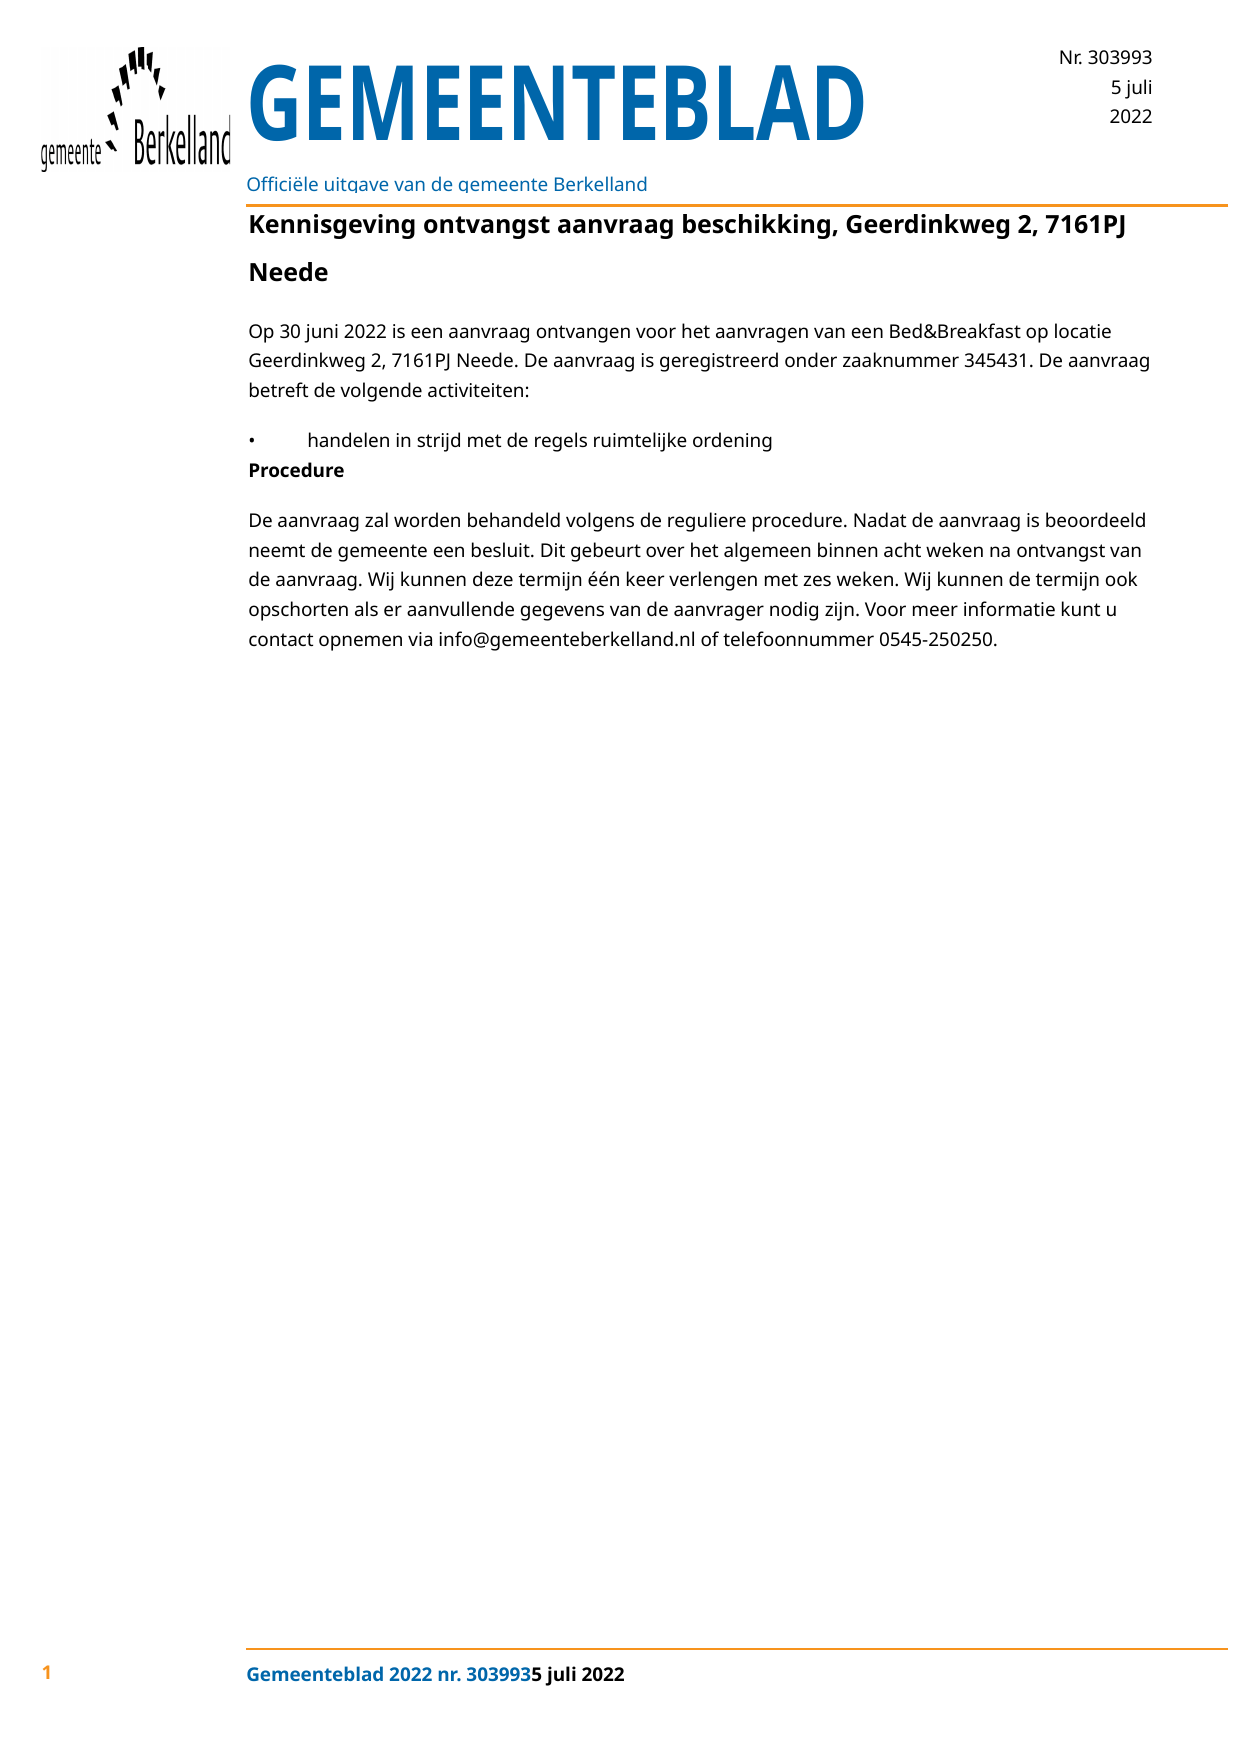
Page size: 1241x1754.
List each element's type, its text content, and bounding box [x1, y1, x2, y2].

text Kennisgeving ontvangst aanvraag beschikking, Geerdinkweg 2, 7161PJ Neede [248, 207, 1152, 288]
text Procedure [248, 457, 1152, 483]
text Op 30 juni 2022 is een aanvraag ontvangen voor het aanvragen van een Bed&Breakfast op locatie Geerdinkweg 2, 7161PJ Neede. De aanvraag is geregistreerd onder zaaknummer 345431. De aanvraag betreft de volgende activiteiten: [248, 318, 1152, 403]
list handelen in strijd met de regels ruimtelijke ordening [248, 427, 1152, 453]
picture [41, 47, 231, 172]
text De aanvraag zal worden behandeld volgens de reguliere procedure. Nadat de aanvraag is beoordeeld neemt de gemeente een besluit. Dit gebeurt over het algemeen binnen acht weken na ontvangst van de aanvraag. Wij kunnen deze termijn één keer verlengen met zes weken. Wij kunnen de termijn ook opschorten als er aanvullende gegevens van de aanvrager nodig zijn. Voor meer informatie kunt u contact opnemen via info@gemeenteberkelland.nl of telefoonnummer 0545-250250. [248, 507, 1152, 652]
